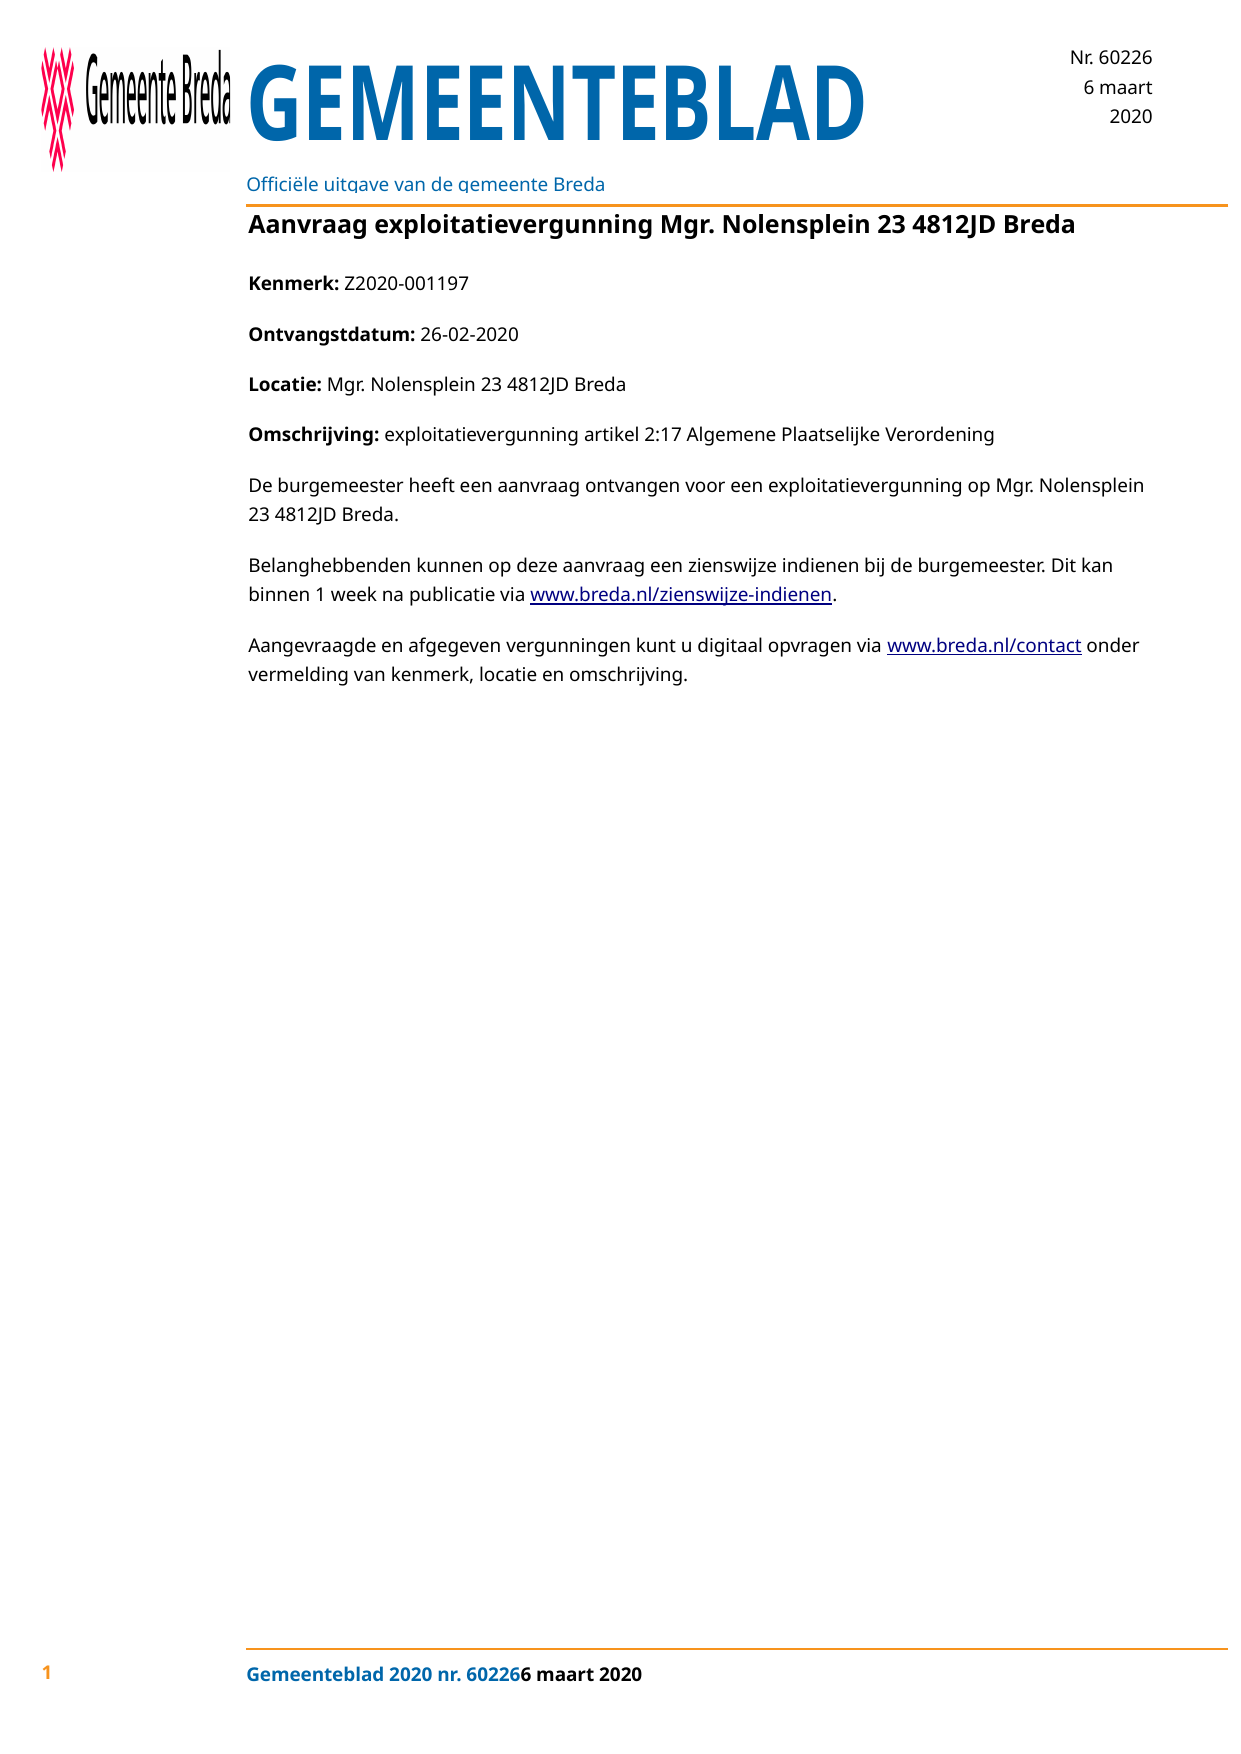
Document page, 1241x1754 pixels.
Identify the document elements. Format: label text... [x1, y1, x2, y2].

text Belanghebbenden kunnen op deze aanvraag een zienswijze indienen bij de burgemeester. Dit kan binnen 1 week na publicatie via www.breda.nl/zienswijze-indienen. [248, 552, 1152, 607]
text Ontvangstdatum: 26-02-2020 [248, 321, 1152, 346]
text De burgemeester heeft een aanvraag ontvangen voor een exploitatievergunning op Mgr. Nolensplein 23 4812JD Breda. [248, 472, 1152, 527]
text Locatie: Mgr. Nolensplein 23 4812JD Breda [248, 371, 1152, 397]
text Aanvraag exploitatievergunning Mgr. Nolensplein 23 4812JD Breda [248, 207, 1152, 241]
text Kenmerk: Z2020-001197 [248, 270, 1152, 296]
text Aangevraagde en afgegeven vergunningen kunt u digitaal opvragen via www.breda.nl/contact onder vermelding van kenmerk, locatie en omschrijving. [248, 632, 1152, 687]
text Omschrijving: exploitatievergunning artikel 2:17 Algemene Plaatselijke Verordening [248, 422, 1152, 447]
picture [41, 47, 231, 172]
